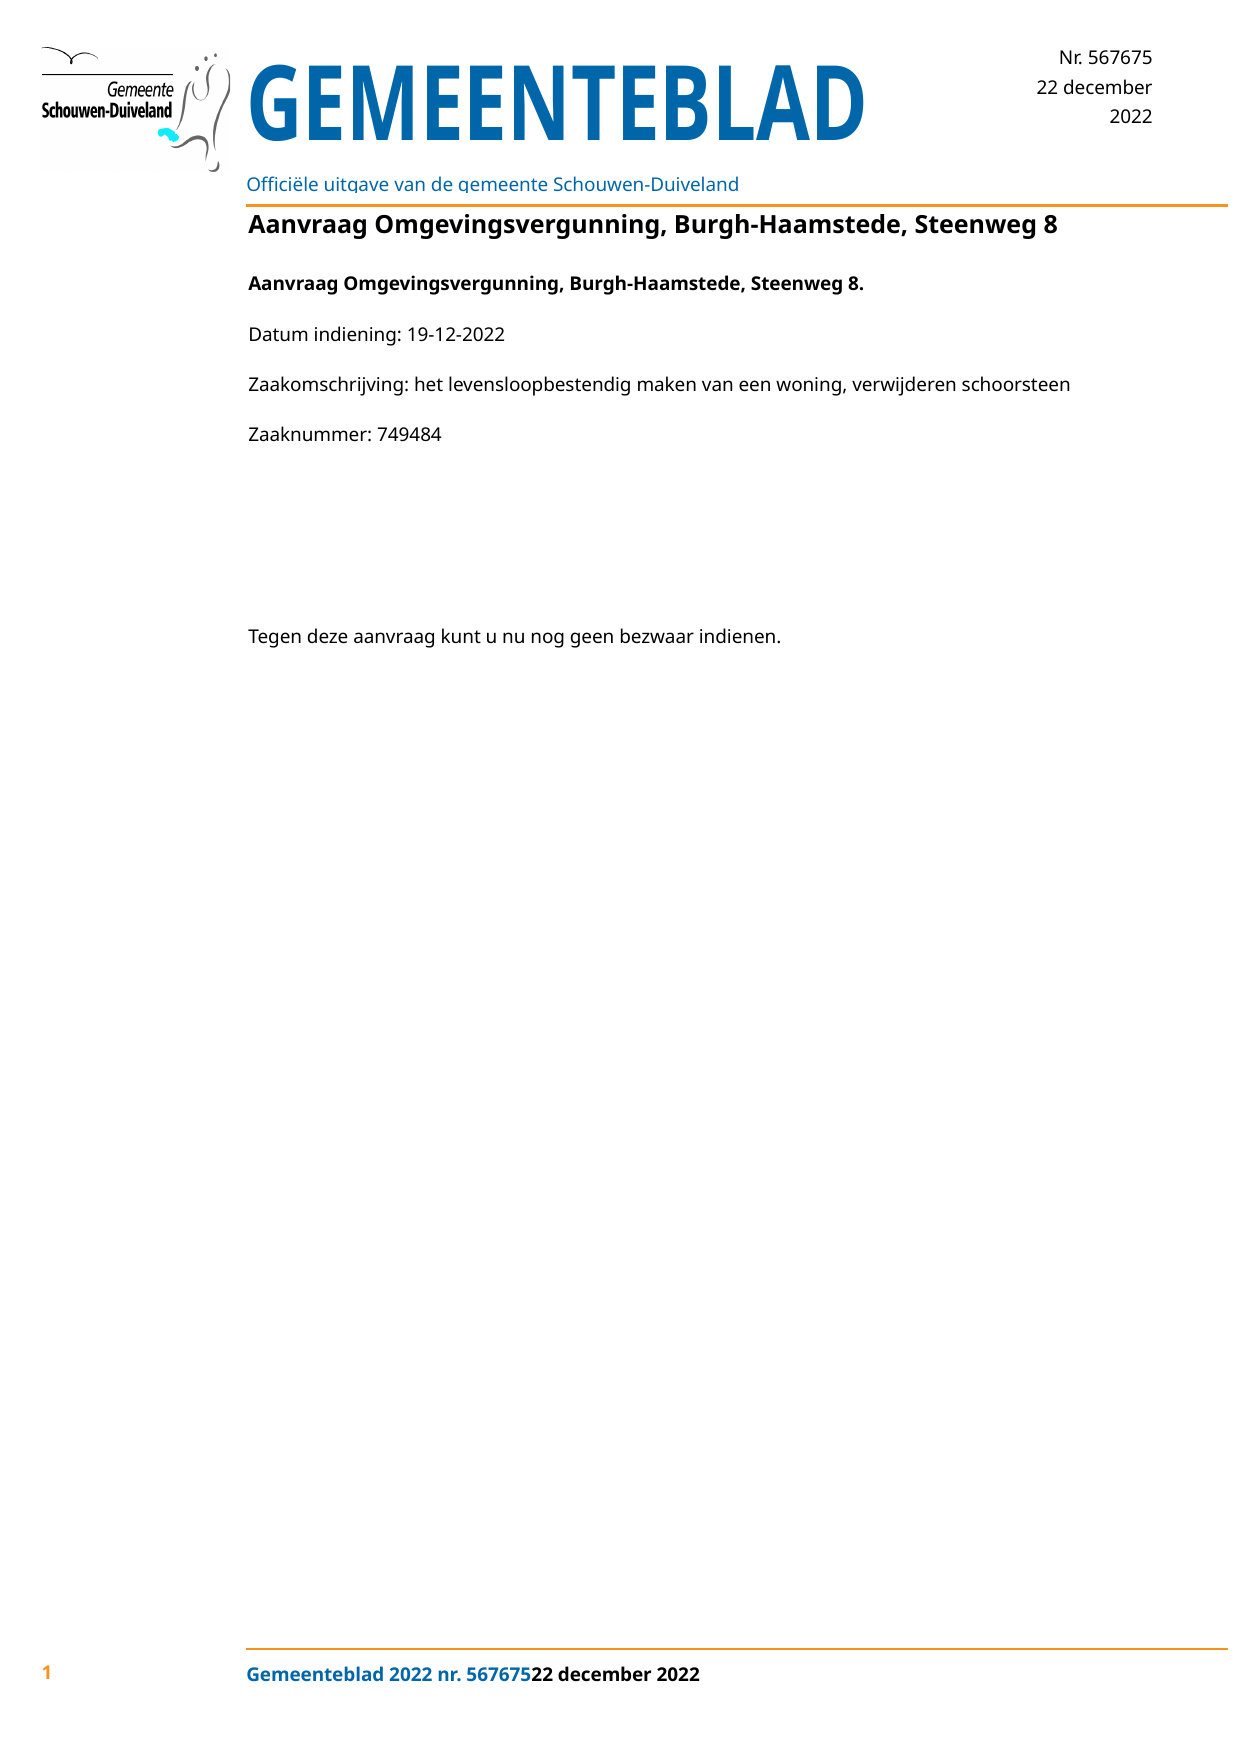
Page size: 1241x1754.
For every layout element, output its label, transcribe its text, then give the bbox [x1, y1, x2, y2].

text Aanvraag Omgevingsvergunning, Burgh-Haamstede, Steenweg 8. [248, 270, 1152, 296]
text Aanvraag Omgevingsvergunning, Burgh-Haamstede, Steenweg 8 [248, 207, 1152, 241]
text Zaaknummer: 749484 [248, 422, 1152, 447]
text Zaakomschrijving: het levensloopbestendig maken van een woning, verwijderen schoorsteen [248, 371, 1152, 397]
picture [41, 47, 231, 172]
text Tegen deze aanvraag kunt u nu nog geen bezwaar indienen. [248, 623, 1152, 649]
text Datum indiening: 19-12-2022 [248, 321, 1152, 346]
